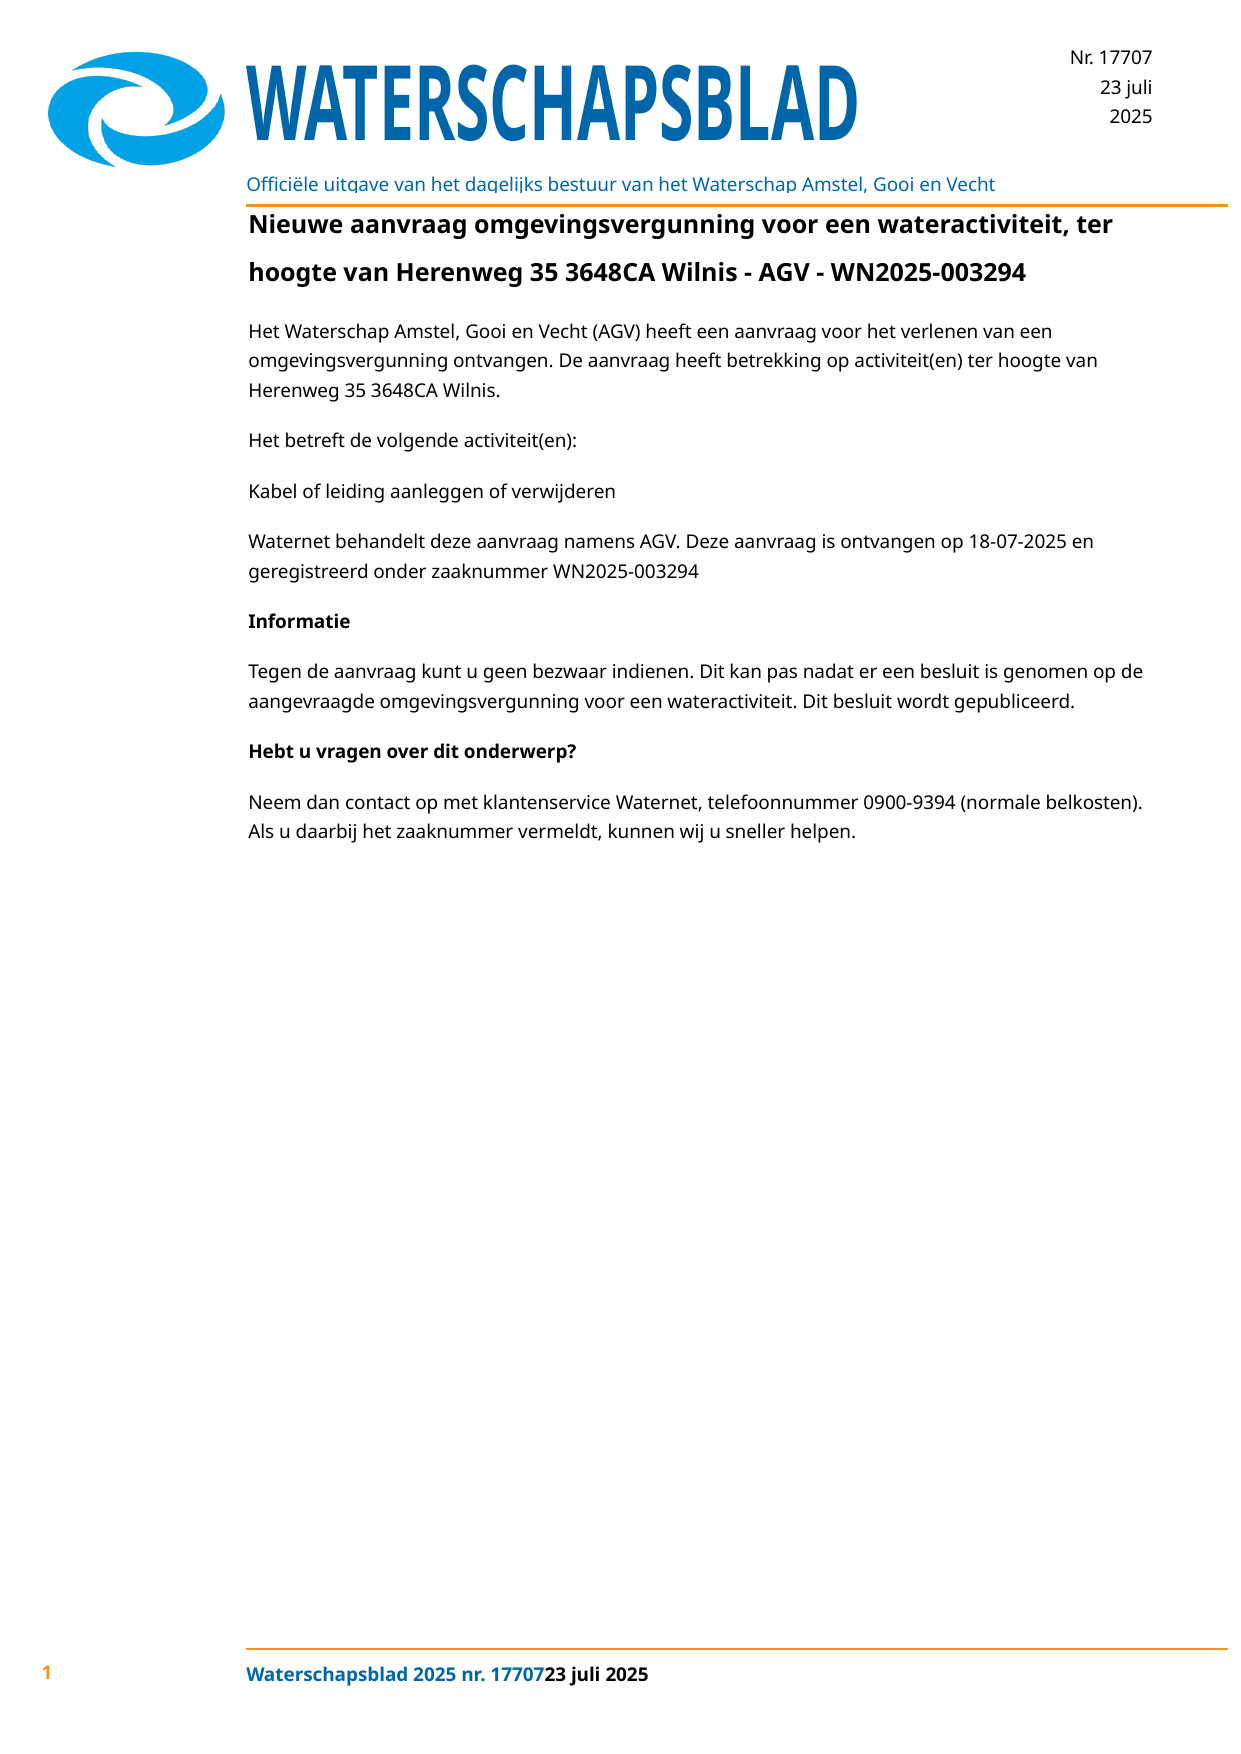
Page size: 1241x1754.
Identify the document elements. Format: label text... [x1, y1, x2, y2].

text Tegen de aanvraag kunt u geen bezwaar indienen. Dit kan pas nadat er een besluit is genomen op de aangevraagde omgevingsvergunning voor een wateractiviteit. Dit besluit wordt gepubliceerd. [248, 659, 1152, 714]
text Waternet behandelt deze aanvraag namens AGV. Deze aanvraag is ontvangen op 18-07-2025 en geregistreerd onder zaaknummer WN2025-003294 [248, 528, 1152, 584]
text Neem dan contact op met klantenservice Waternet, telefoonnummer 0900-9394 (normale belkosten). Als u daarbij het zaaknummer vermeldt, kunnen wij u sneller helpen. [248, 789, 1152, 844]
picture [41, 47, 231, 172]
text Het betreft de volgende activiteit(en): [248, 427, 1152, 453]
text Hebt u vragen over dit onderwerp? [248, 739, 1152, 764]
text Kabel of leiding aanleggen of verwijderen [248, 478, 1152, 504]
text Informatie [248, 608, 1152, 634]
text Het Waterschap Amstel, Gooi en Vecht (AGV) heeft een aanvraag voor het verlenen van een omgevingsvergunning ontvangen. De aanvraag heeft betrekking op activiteit(en) ter hoogte van Herenweg 35 3648CA Wilnis. [248, 318, 1152, 403]
text Nieuwe aanvraag omgevingsvergunning voor een wateractiviteit, ter hoogte van Herenweg 35 3648CA Wilnis - AGV - WN2025-003294 [248, 207, 1152, 288]
